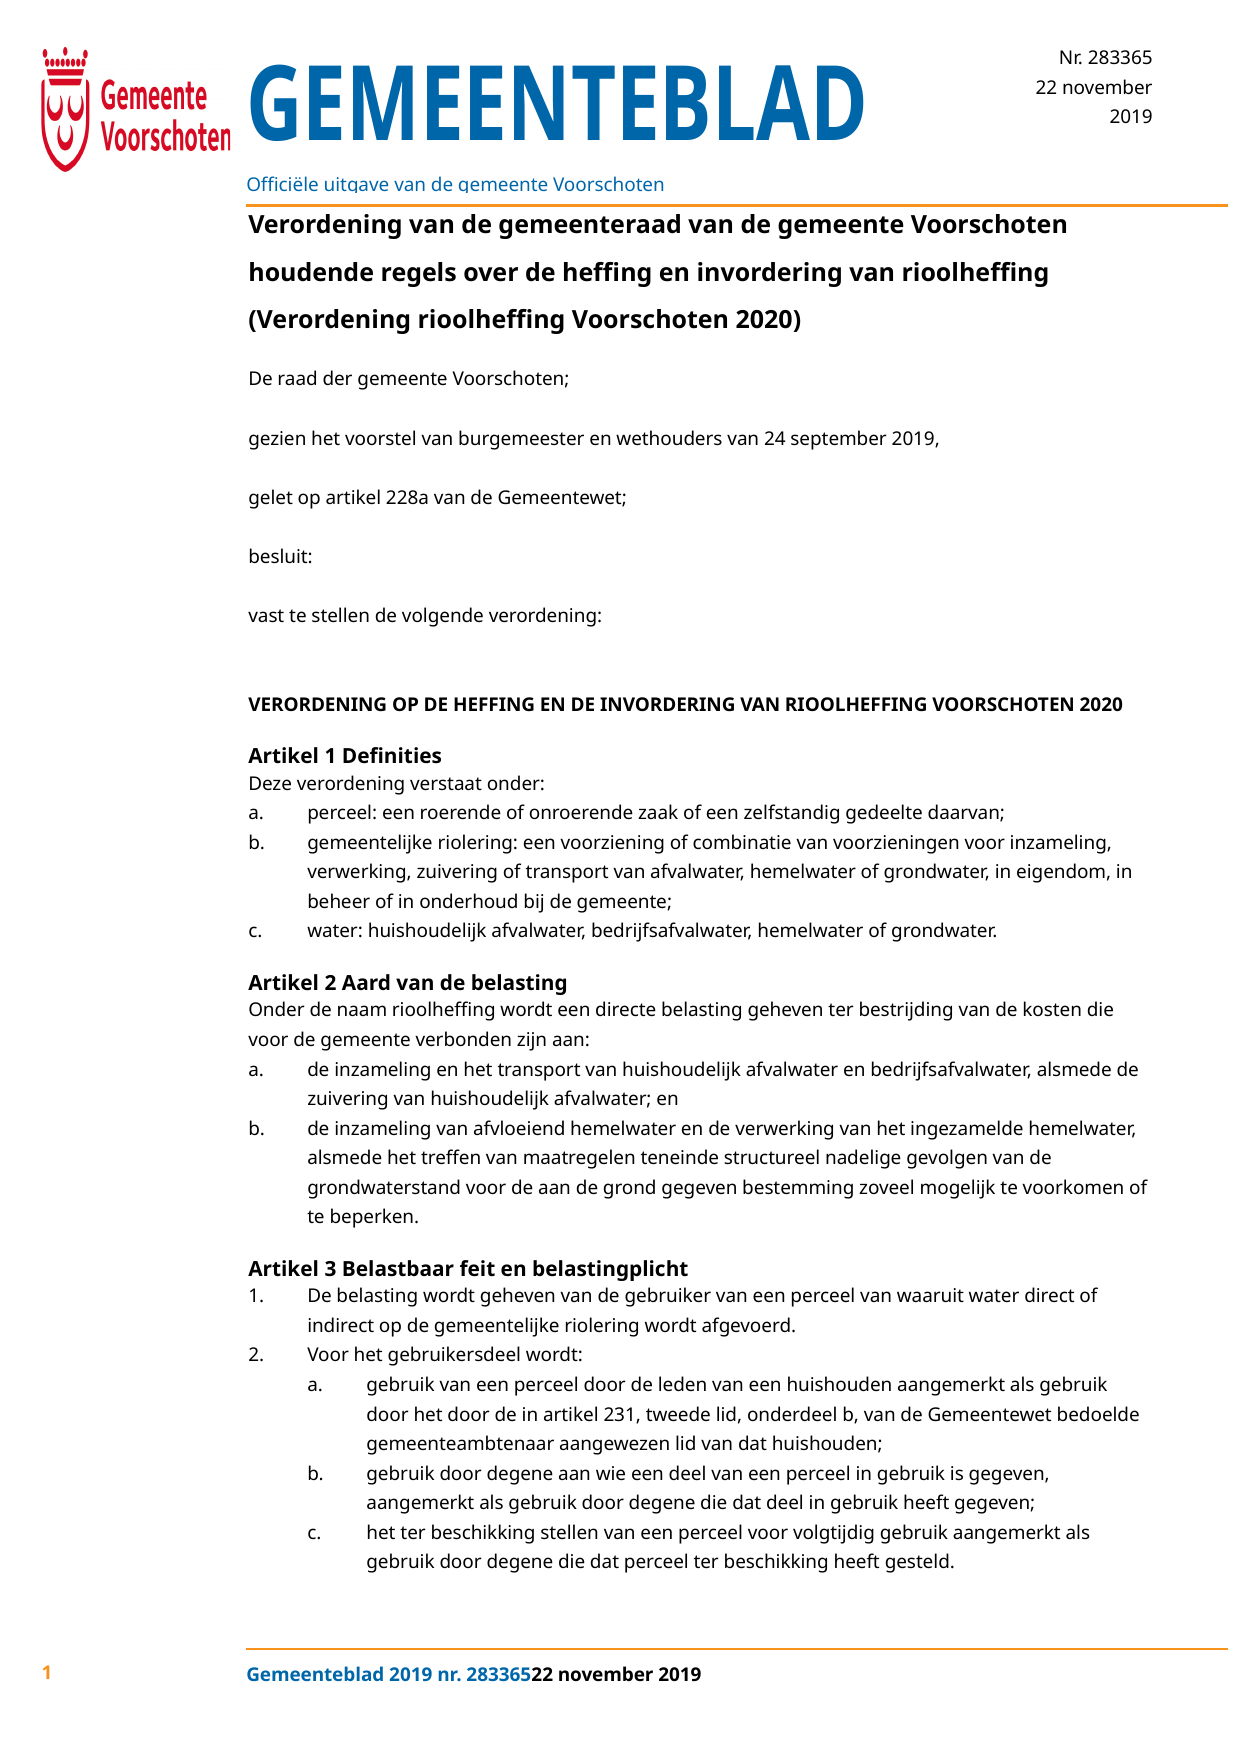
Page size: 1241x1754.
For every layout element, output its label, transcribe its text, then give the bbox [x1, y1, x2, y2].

list De belasting wordt geheven van de gebruiker van een perceel van waaruit water direct of indirect op de gemeentelijke riolering wordt afgevoerd. [248, 1282, 1152, 1338]
list gebruik door degene aan wie een deel van een perceel in gebruik is gegeven, aangemerkt als gebruik door degene die dat deel in gebruik heeft gegeven; [307, 1460, 1152, 1515]
list Voor het gebruikersdeel wordt: [248, 1342, 1152, 1367]
text Deze verordening verstaat onder: [248, 770, 1152, 796]
text Artikel 2 Aard van de belasting [248, 968, 1152, 997]
text Verordening van de gemeenteraad van de gemeente Voorschoten houdende regels over de heffing en invordering van rioolheffing (Verordening rioolheffing Voorschoten 2020) [248, 207, 1152, 336]
list de inzameling en het transport van huishoudelijk afvalwater en bedrijfsafvalwater, alsmede de zuivering van huishoudelijk afvalwater; en [248, 1056, 1152, 1111]
text De raad der gemeente Voorschoten; [248, 366, 1152, 391]
text Artikel 1 Definities [248, 741, 1152, 770]
text Artikel 3 Belastbaar feit en belastingplicht [248, 1254, 1152, 1282]
list de inzameling van afvloeiend hemelwater en de verwerking van het ingezamelde hemelwater, alsmede het treffen van maatregelen teneinde structureel nadelige gevolgen van de grondwaterstand voor de aan de grond gegeven bestemming zoveel mogelijk te voorkomen of te beperken. [248, 1115, 1152, 1229]
text VERORDENING OP DE HEFFING EN DE INVORDERING VAN RIOOLHEFFING VOORSCHOTEN 2020 [248, 691, 1152, 717]
text gelet op artikel 228a van de Gemeentewet; [248, 484, 1152, 509]
list gemeentelijke riolering: een voorziening of combinatie van voorzieningen voor inzameling, verwerking, zuivering of transport van afvalwater, hemelwater of grondwater, in eigendom, in beheer of in onderhoud bij de gemeente; [248, 829, 1152, 914]
list het ter beschikking stellen van een perceel voor volgtijdig gebruik aangemerkt als gebruik door degene die dat perceel ter beschikking heeft gesteld. [307, 1519, 1152, 1574]
text gezien het voorstel van burgemeester en wethouders van 24 september 2019, [248, 425, 1152, 450]
text vast te stellen de volgende verordening: [248, 602, 1152, 628]
list water: huishoudelijk afvalwater, bedrijfsafvalwater, hemelwater of grondwater. [248, 918, 1152, 943]
list gebruik van een perceel door de leden van een huishouden aangemerkt als gebruik door het door de in artikel 231, tweede lid, onderdeel b, van de Gemeentewet bedoelde gemeenteambtenaar aangewezen lid van dat huishouden; [307, 1371, 1152, 1456]
list perceel: een roerende of onroerende zaak of een zelfstandig gedeelte daarvan; [248, 799, 1152, 825]
picture [41, 47, 231, 172]
text Onder de naam rioolheffing wordt een directe belasting geheven ter bestrijding van de kosten die voor de gemeente verbonden zijn aan: [248, 997, 1152, 1052]
text besluit: [248, 543, 1152, 569]
